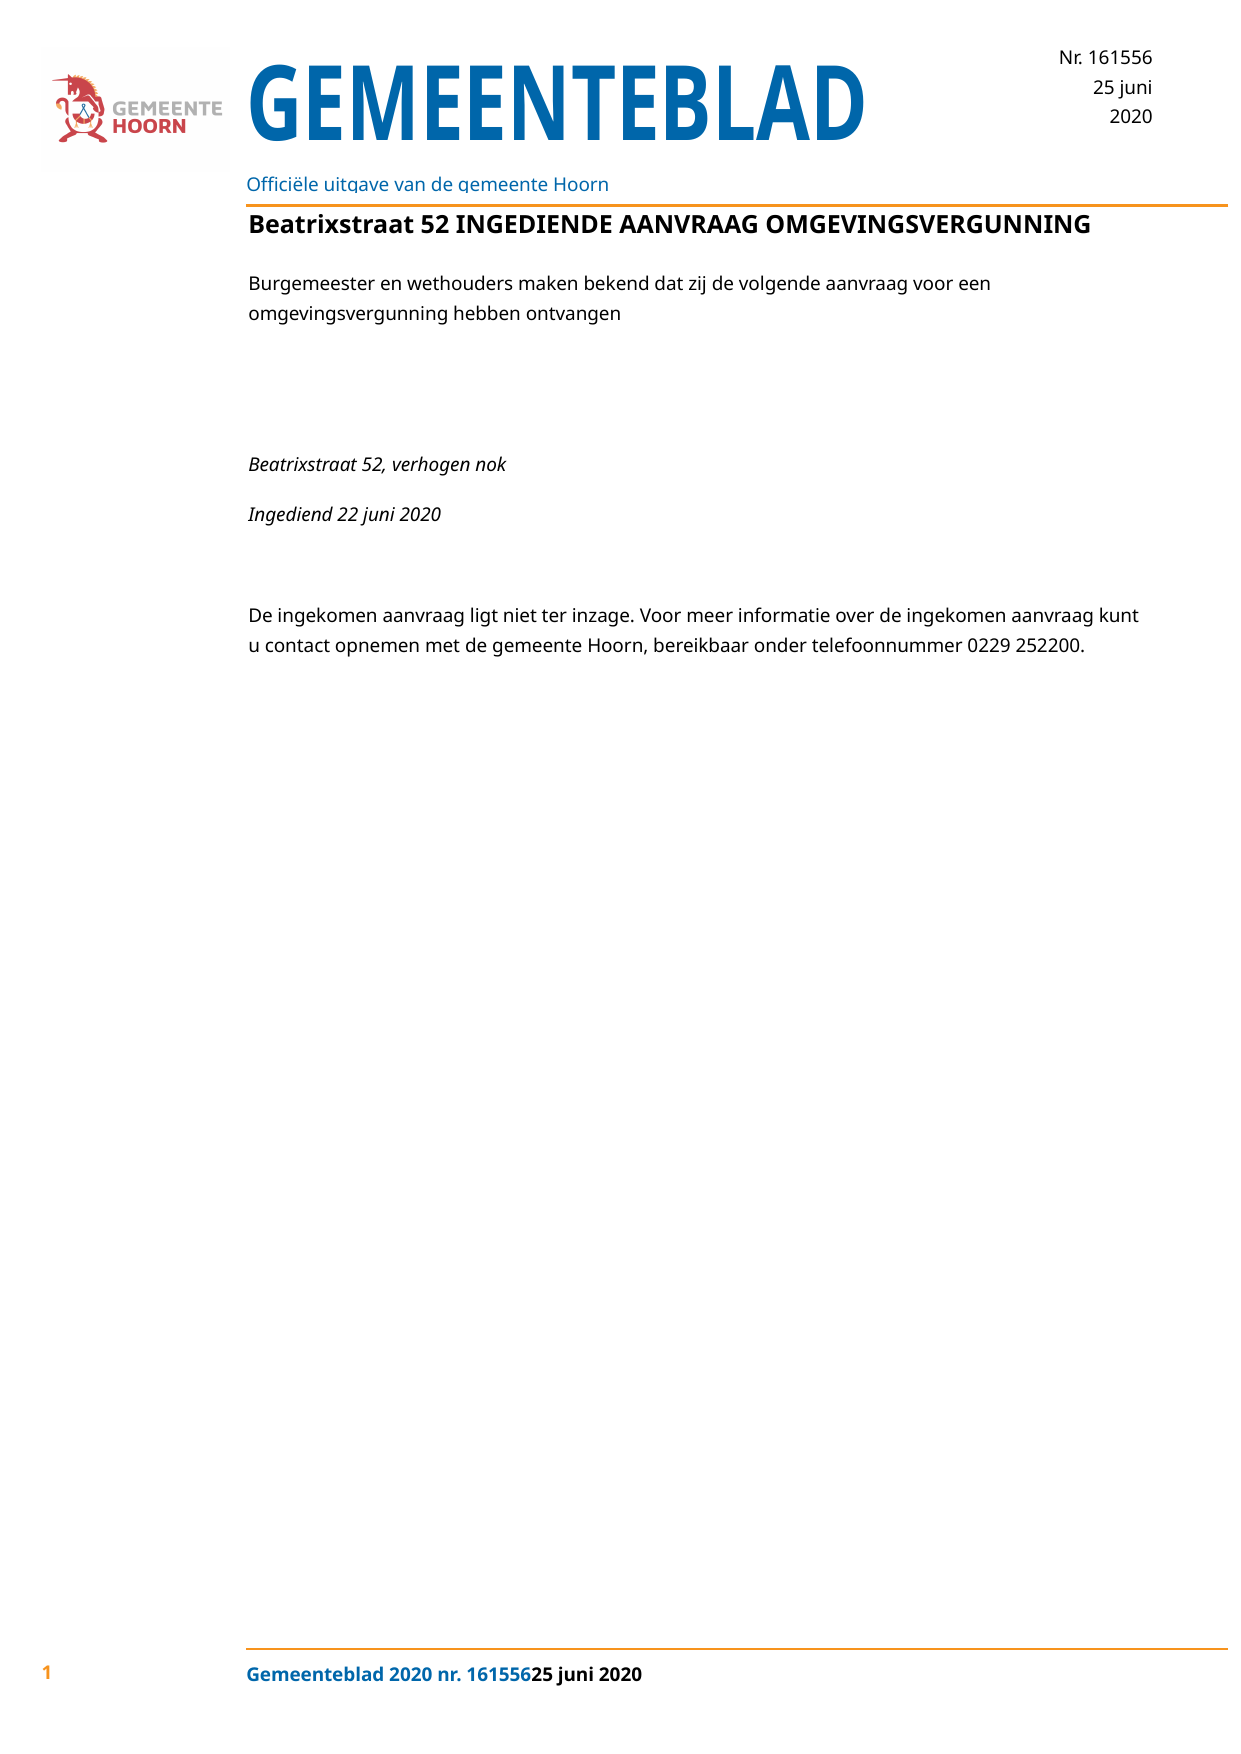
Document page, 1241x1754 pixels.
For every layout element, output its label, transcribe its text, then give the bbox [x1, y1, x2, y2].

text Beatrixstraat 52 INGEDIENDE AANVRAAG OMGEVINGSVERGUNNING [248, 207, 1152, 241]
text Beatrixstraat 52, verhogen nok [248, 451, 1152, 477]
text Burgemeester en wethouders maken bekend dat zij de volgende aanvraag voor een omgevingsvergunning hebben ontvangen [248, 270, 1152, 326]
picture [41, 47, 231, 172]
text Ingediend 22 juni 2020 [248, 502, 1152, 527]
text De ingekomen aanvraag ligt niet ter inzage. Voor meer informatie over de ingekomen aanvraag kunt u contact opnemen met de gemeente Hoorn, bereikbaar onder telefoonnummer 0229 252200. [248, 602, 1152, 658]
